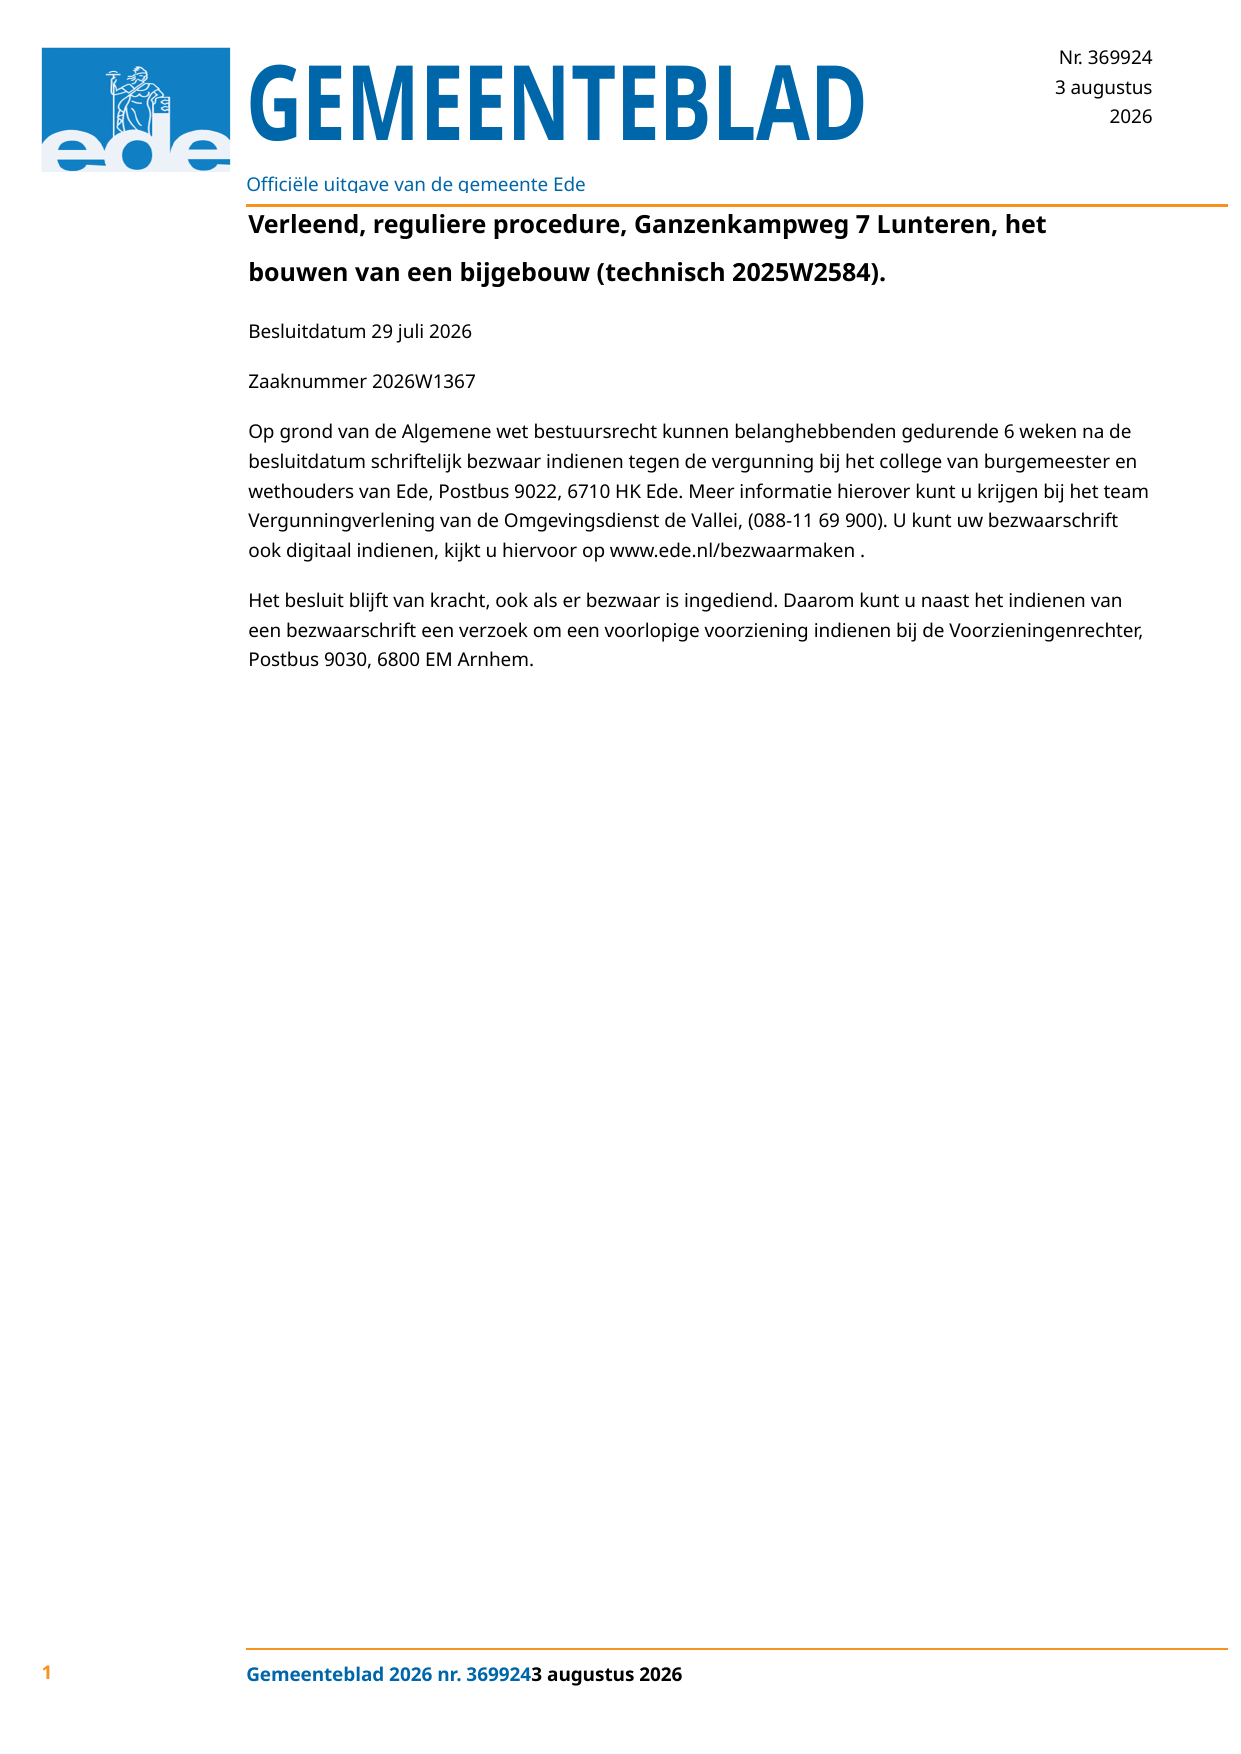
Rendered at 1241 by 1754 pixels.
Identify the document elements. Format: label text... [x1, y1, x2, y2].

text Besluitdatum 29 juli 2026 [248, 318, 1152, 344]
text Op grond van de Algemene wet bestuursrecht kunnen belanghebbenden gedurende 6 weken na de besluitdatum schriftelijk bezwaar indienen tegen de vergunning bij het college van burgemeester en wethouders van Ede, Postbus 9022, 6710 HK Ede. Meer informatie hierover kunt u krijgen bij het team Vergunningverlening van de Omgevingsdienst de Vallei, (088-11 69 900). U kunt uw bezwaarschrift ook digitaal indienen, kijkt u hiervoor op www.ede.nl/bezwaarmaken . [248, 419, 1152, 563]
picture [41, 47, 231, 172]
text Zaaknummer 2026W1367 [248, 368, 1152, 394]
text Verleend, reguliere procedure, Ganzenkampweg 7 Lunteren, het bouwen van een bijgebouw (technisch 2025W2584). [248, 207, 1152, 288]
text Het besluit blijft van kracht, ook als er bezwaar is ingediend. Daarom kunt u naast het indienen van een bezwaarschrift een verzoek om een voorlopige voorziening indienen bij de Voorzieningenrechter, Postbus 9030, 6800 EM Arnhem. [248, 587, 1152, 672]
